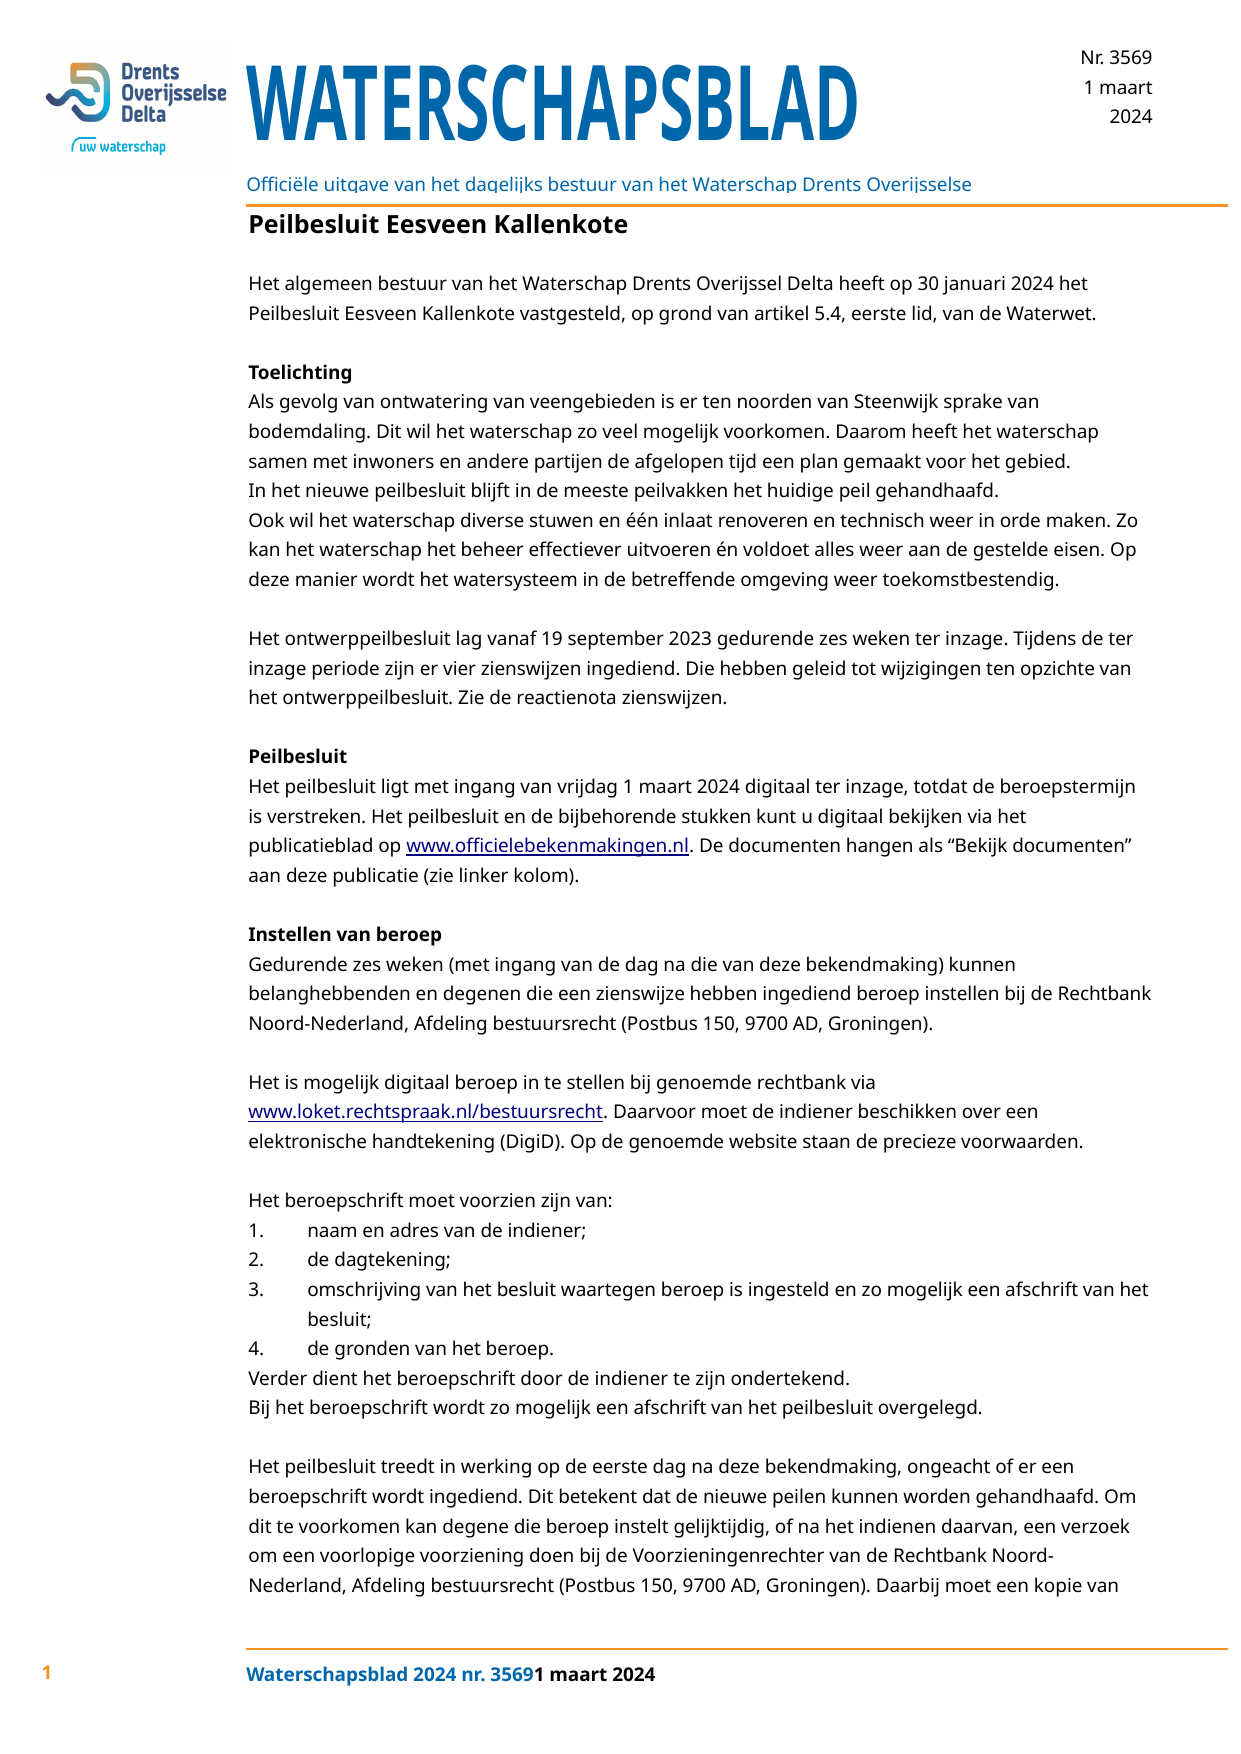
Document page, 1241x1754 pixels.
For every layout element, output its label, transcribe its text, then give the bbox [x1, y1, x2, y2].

text Gedurende zes weken (met ingang van de dag na die van deze bekendmaking) kunnen belanghebbenden en degenen die een zienswijze hebben ingediend beroep instellen bij de Rechtbank Noord-Nederland, Afdeling bestuursrecht (Postbus 150, 9700 AD, Groningen). [248, 951, 1152, 1036]
list naam en adres van de indiener; [248, 1217, 1152, 1243]
text Het peilbesluit ligt met ingang van vrijdag 1 maart 2024 digitaal ter inzage, totdat de beroepstermijn is verstreken. Het peilbesluit en de bijbehorende stukken kunt u digitaal bekijken via het publicatieblad op www.officielebekenmakingen.nl. De documenten hangen als “Bekijk documenten” aan deze publicatie (zie linker kolom). [248, 773, 1152, 888]
text Het beroepschrift moet voorzien zijn van: [248, 1187, 1152, 1213]
list de dagtekening; [248, 1247, 1152, 1272]
text Het ontwerppeilbesluit lag vanaf 19 september 2023 gedurende zes weken ter inzage. Tijdens de ter inzage periode zijn er vier zienswijzen ingediend. Die hebben geleid tot wijzigingen ten opzichte van het ontwerppeilbesluit. Zie de reactienota zienswijzen. [248, 625, 1152, 710]
text Verder dient het beroepschrift door de indiener te zijn ondertekend. [248, 1365, 1152, 1391]
text Als gevolg van ontwatering van veengebieden is er ten noorden van Steenwijk sprake van bodemdaling. Dit wil het waterschap zo veel mogelijk voorkomen. Daarom heeft het waterschap samen met inwoners en andere partijen de afgelopen tijd een plan gemaakt voor het gebied. [248, 389, 1152, 473]
text Peilbesluit Eesveen Kallenkote [248, 207, 1152, 241]
text Peilbesluit [248, 744, 1152, 769]
picture [41, 47, 231, 172]
text Instellen van beroep [248, 921, 1152, 947]
list de gronden van het beroep. [248, 1335, 1152, 1361]
text Het is mogelijk digitaal beroep in te stellen bij genoemde rechtbank via www.loket.rechtspraak.nl/bestuursrecht. Daarvoor moet de indiener beschikken over een elektronische handtekening (DigiD). Op de genoemde website staan de precieze voorwaarden. [248, 1069, 1152, 1154]
list omschrijving van het besluit waartegen beroep is ingesteld en zo mogelijk een afschrift van het besluit; [248, 1276, 1152, 1331]
text Bij het beroepschrift wordt zo mogelijk een afschrift van het peilbesluit overgelegd. [248, 1394, 1152, 1420]
text Het peilbesluit treedt in werking op de eerste dag na deze bekendmaking, ongeacht of er een beroepschrift wordt ingediend. Dit betekent dat de nieuwe peilen kunnen worden gehandhaafd. Om dit te voorkomen kan degene die beroep instelt gelijktijdig, of na het indienen daarvan, een verzoek om een voorlopige voorziening doen bij de Voorzieningenrechter van de Rechtbank Noord-Nederland, Afdeling bestuursrecht (Postbus 150, 9700 AD, Groningen). Daarbij moet een kopie van [248, 1454, 1152, 1598]
text Het algemeen bestuur van het Waterschap Drents Overijssel Delta heeft op 30 januari 2024 het Peilbesluit Eesveen Kallenkote vastgesteld, op grond van artikel 5.4, eerste lid, van de Waterwet. [248, 270, 1152, 326]
text Ook wil het waterschap diverse stuwen en één inlaat renoveren en technisch weer in orde maken. Zo kan het waterschap het beheer effectiever uitvoeren én voldoet alles weer aan de gestelde eisen. Op deze manier wordt het watersysteem in de betreffende omgeving weer toekomstbestendig. [248, 507, 1152, 592]
text In het nieuwe peilbesluit blijft in de meeste peilvakken het huidige peil gehandhaafd. [248, 477, 1152, 503]
text Toelichting [248, 359, 1152, 385]
